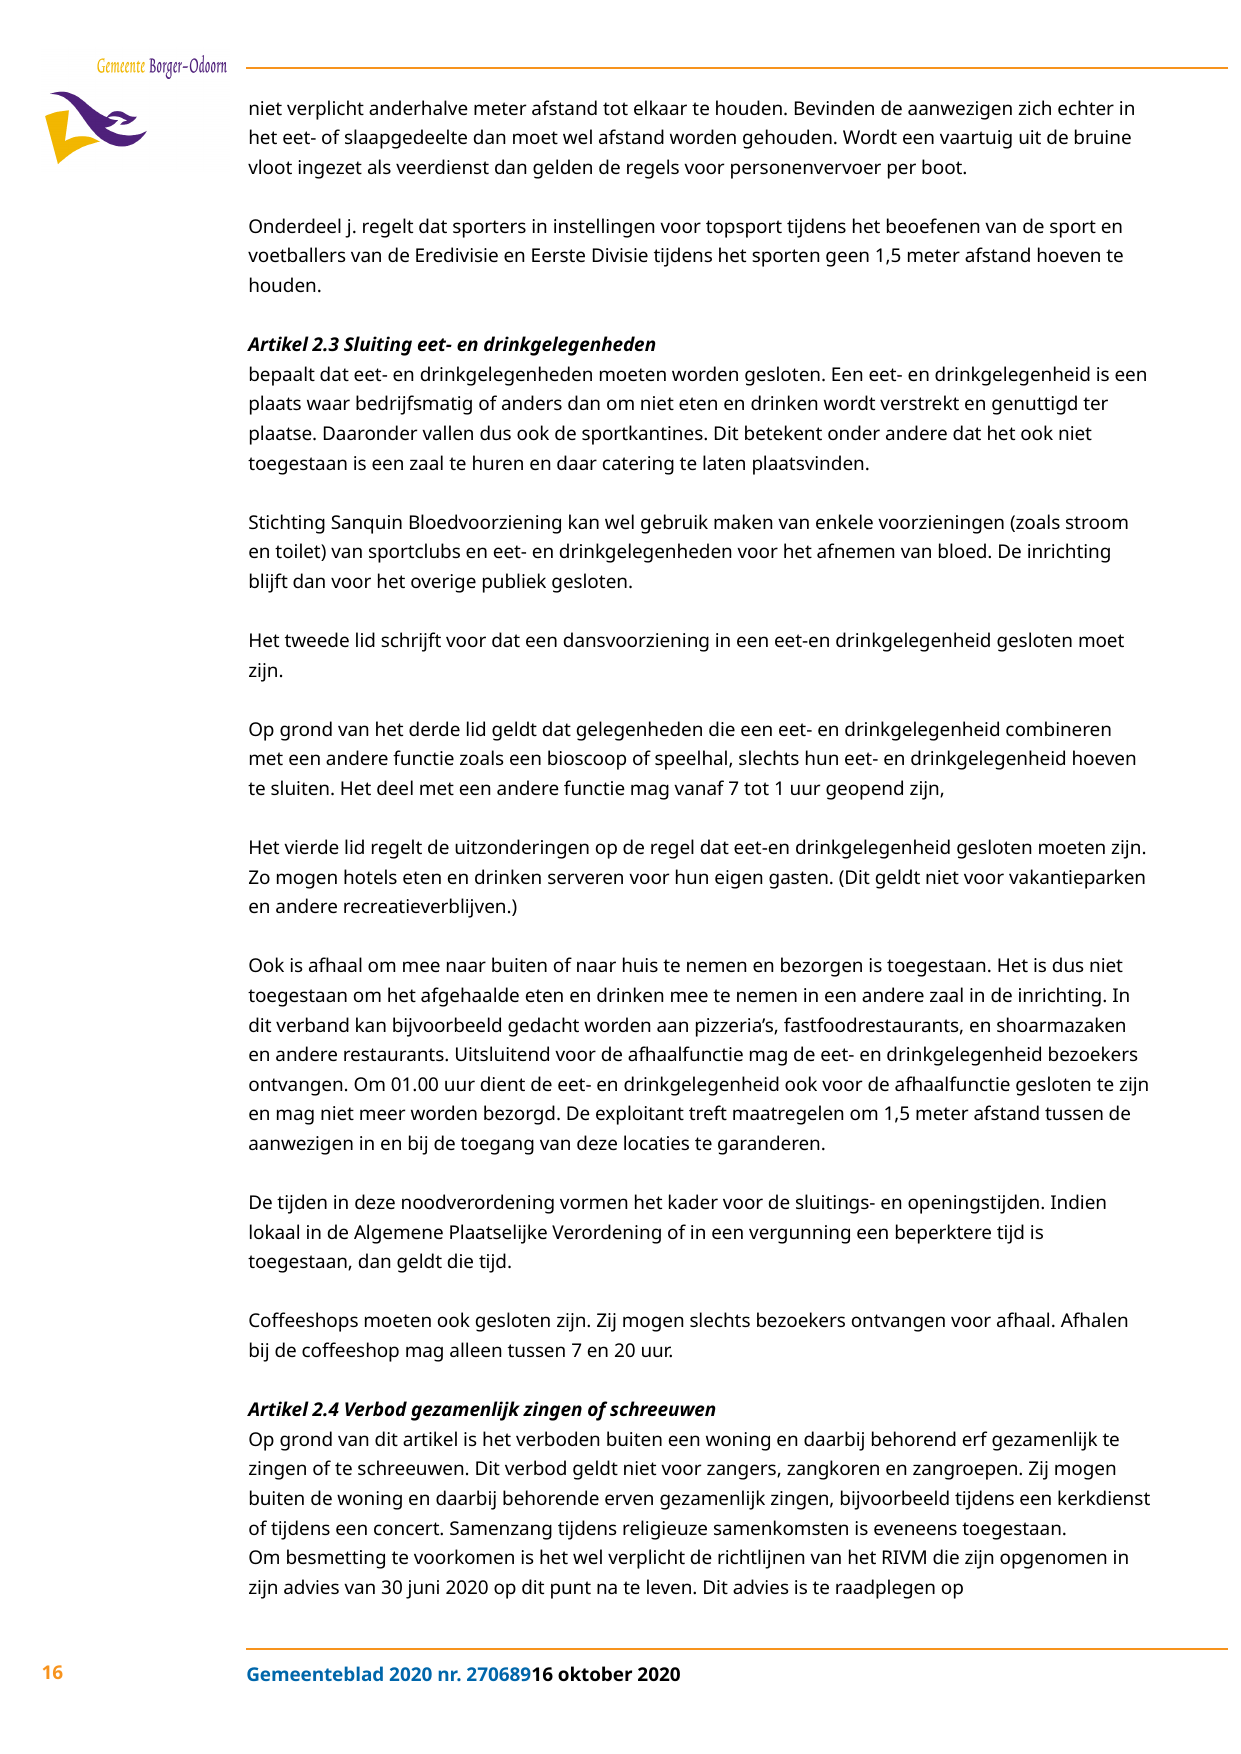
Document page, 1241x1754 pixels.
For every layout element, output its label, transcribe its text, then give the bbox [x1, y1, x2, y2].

text De tijden in deze noodverordening vormen het kader voor de sluitings- en openingstijden. Indien lokaal in de Algemene Plaatselijke Verordening of in een vergunning een beperktere tijd is toegestaan, dan geldt die tijd. [248, 1189, 1152, 1274]
text Artikel 2.3 Sluiting eet- en drinkgelegenheden [248, 331, 1152, 357]
text Het tweede lid schrijft voor dat een dansvoorziening in een eet-en drinkgelegenheid gesloten moet zijn. [248, 627, 1152, 683]
picture [41, 47, 231, 172]
text Om besmetting te voorkomen is het wel verplicht de richtlijnen van het RIVM die zijn opgenomen in zijn advies van 30 juni 2020 op dit punt na te leven. Dit advies is te raadplegen op [248, 1544, 1152, 1600]
text Ook is afhaal om mee naar buiten of naar huis te nemen en bezorgen is toegestaan. Het is dus niet toegestaan om het afgehaalde eten en drinken mee te nemen in een andere zaal in de inrichting. In dit verband kan bijvoorbeeld gedacht worden aan pizzeria’s, fastfoodrestaurants, en shoarmazaken en andere restaurants. Uitsluitend voor de afhaalfunctie mag de eet- en drinkgelegenheid bezoekers ontvangen. Om 01.00 uur dient de eet- en drinkgelegenheid ook voor de afhaalfunctie gesloten te zijn en mag niet meer worden bezorgd. De exploitant treft maatregelen om 1,5 meter afstand tussen de aanwezigen in en bij de toegang van deze locaties te garanderen. [248, 953, 1152, 1156]
text Op grond van dit artikel is het verboden buiten een woning en daarbij behorend erf gezamenlijk te zingen of te schreeuwen. Dit verbod geldt niet voor zangers, zangkoren en zangroepen. Zij mogen buiten de woning en daarbij behorende erven gezamenlijk zingen, bijvoorbeeld tijdens een kerkdienst of tijdens een concert. Samenzang tijdens religieuze samenkomsten is eveneens toegestaan. [248, 1426, 1152, 1541]
text Onderdeel j. regelt dat sporters in instellingen voor topsport tijdens het beoefenen van de sport en voetballers van de Eredivisie en Eerste Divisie tijdens het sporten geen 1,5 meter afstand hoeven te houden. [248, 213, 1152, 298]
text bepaalt dat eet- en drinkgelegenheden moeten worden gesloten. Een eet- en drinkgelegenheid is een plaats waar bedrijfsmatig of anders dan om niet eten en drinken wordt verstrekt en genuttigd ter plaatse. Daaronder vallen dus ook de sportkantines. Dit betekent onder andere dat het ook niet toegestaan is een zaal te huren en daar catering te laten plaatsvinden. [248, 361, 1152, 476]
text Op grond van het derde lid geldt dat gelegenheden die een eet- en drinkgelegenheid combineren met een andere functie zoals een bioscoop of speelhal, slechts hun eet- en drinkgelegenheid hoeven te sluiten. Het deel met een andere functie mag vanaf 7 tot 1 uur geopend zijn, [248, 716, 1152, 801]
text Artikel 2.4 Verbod gezamenlijk zingen of schreeuwen [248, 1396, 1152, 1422]
text niet verplicht anderhalve meter afstand tot elkaar te houden. Bevinden de aanwezigen zich echter in het eet- of slaapgedeelte dan moet wel afstand worden gehouden. Wordt een vaartuig uit de bruine vloot ingezet als veerdienst dan gelden de regels voor personenvervoer per boot. [248, 95, 1152, 180]
text Stichting Sanquin Bloedvoorziening kan wel gebruik maken van enkele voorzieningen (zoals stroom en toilet) van sportclubs en eet- en drinkgelegenheden voor het afnemen van bloed. De inrichting blijft dan voor het overige publiek gesloten. [248, 509, 1152, 594]
text Het vierde lid regelt de uitzonderingen op de regel dat eet-en drinkgelegenheid gesloten moeten zijn. Zo mogen hotels eten en drinken serveren voor hun eigen gasten. (Dit geldt niet voor vakantieparken en andere recreatieverblijven.) [248, 834, 1152, 919]
text Coffeeshops moeten ook gesloten zijn. Zij mogen slechts bezoekers ontvangen voor afhaal. Afhalen bij de coffeeshop mag alleen tussen 7 en 20 uur. [248, 1308, 1152, 1363]
